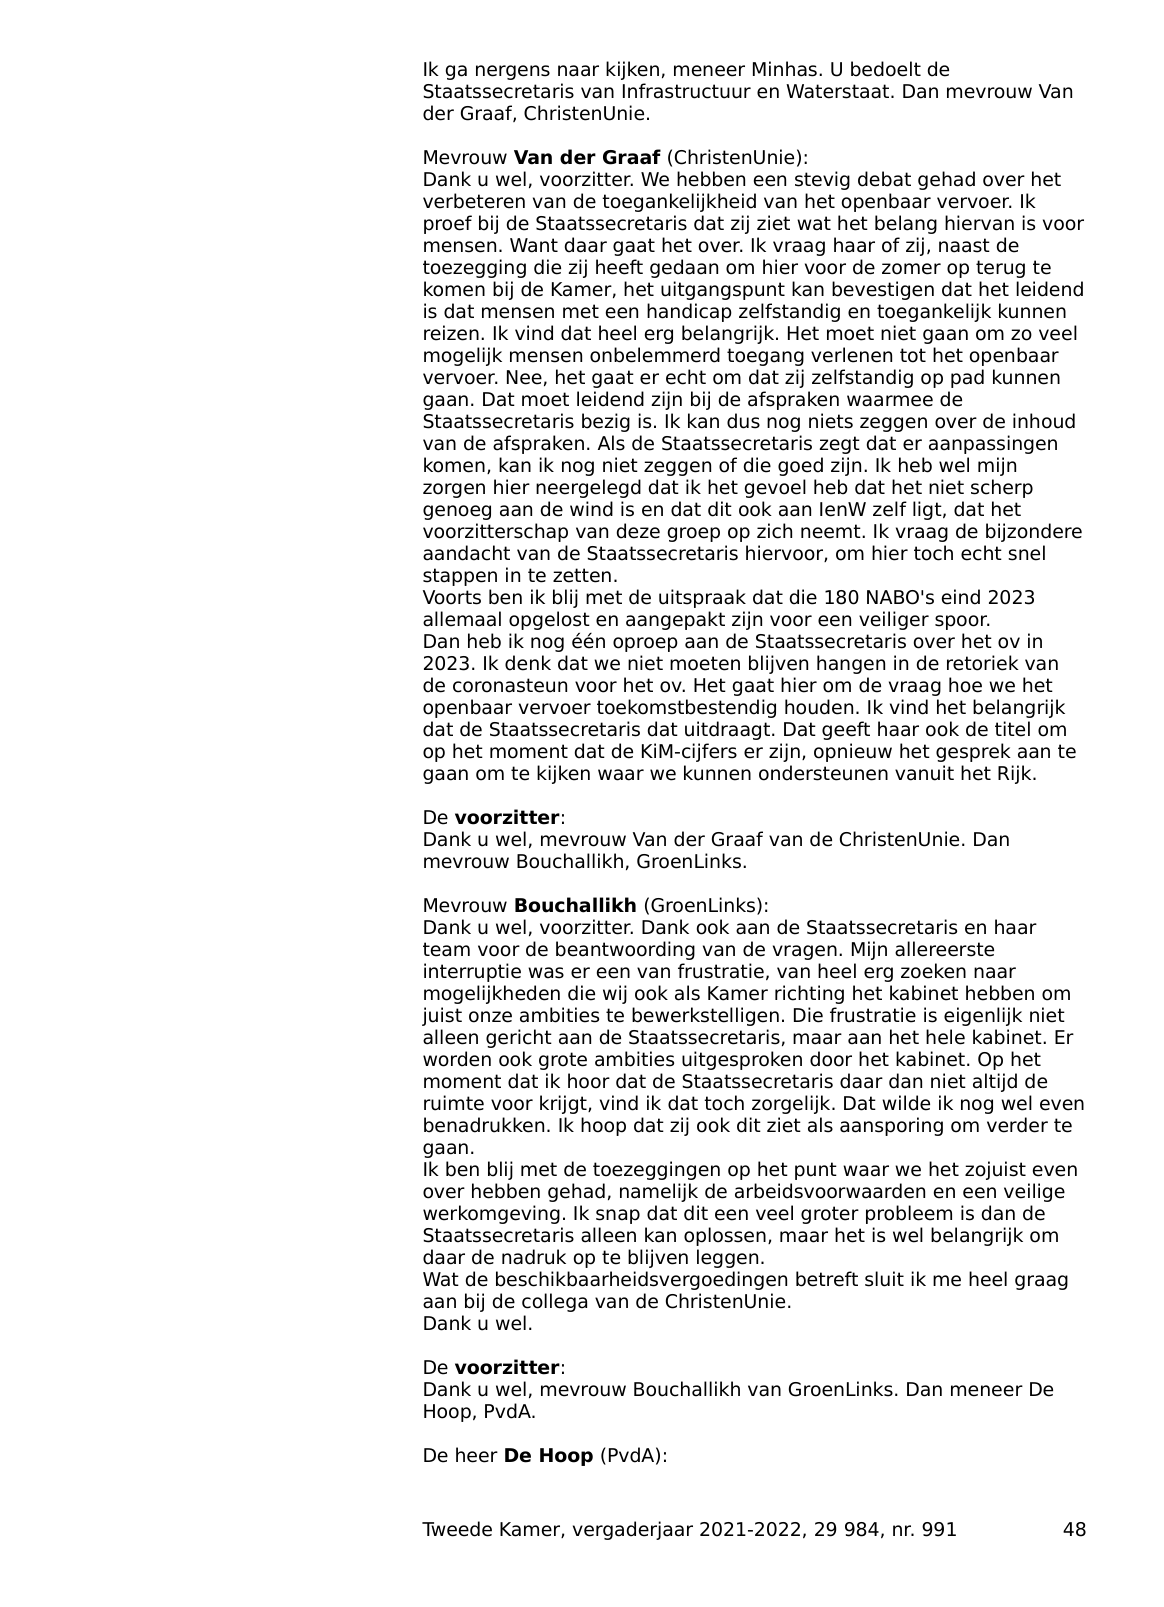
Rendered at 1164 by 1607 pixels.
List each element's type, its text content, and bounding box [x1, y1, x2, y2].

text Dank u wel, voorzitter. Dank ook aan de Staatssecretaris en haar team voor de beantwoording van de vragen. Mijn allereerste interruptie was er een van frustratie, van heel erg zoeken naar mogelijkheden die wij ook als Kamer richting het kabinet hebben om juist onze ambities te bewerkstelligen. Die frustratie is eigenlijk niet alleen gericht aan de Staatssecretaris, maar aan het hele kabinet. Er worden ook grote ambities uitgesproken door het kabinet. Op het moment dat ik hoor dat de Staatssecretaris daar dan niet altijd de ruimte voor krijgt, vind ik dat toch zorgelijk. Dat wilde ik nog wel even benadrukken. Ik hoop dat zij ook dit ziet als aansporing om verder te gaan. [422, 917, 1087, 1159]
text De voorzitter: [422, 807, 1087, 829]
text Mevrouw Van der Graaf (ChristenUnie): [422, 147, 1087, 169]
text Voorts ben ik blij met de uitspraak dat die 180 NABO's eind 2023 allemaal opgelost en aangepakt zijn voor een veiliger spoor. [422, 587, 1087, 631]
text Dank u wel, voorzitter. We hebben een stevig debat gehad over het verbeteren van de toegankelijkheid van het openbaar vervoer. Ik proef bij de Staatssecretaris dat zij ziet wat het belang hiervan is voor mensen. Want daar gaat het over. Ik vraag haar of zij, naast de toezegging die zij heeft gedaan om hier voor de zomer op terug te komen bij de Kamer, het uitgangspunt kan bevestigen dat het leidend is dat mensen met een handicap zelfstandig en toegankelijk kunnen reizen. Ik vind dat heel erg belangrijk. Het moet niet gaan om zo veel mogelijk mensen onbelemmerd toegang verlenen tot het openbaar vervoer. Nee, het gaat er echt om dat zij zelfstandig op pad kunnen gaan. Dat moet leidend zijn bij de afspraken waarmee de Staatssecretaris bezig is. Ik kan dus nog niets zeggen over de inhoud van de afspraken. Als de Staatssecretaris zegt dat er aanpassingen komen, kan ik nog niet zeggen of die goed zijn. Ik heb wel mijn zorgen hier neergelegd dat ik het gevoel heb dat het niet scherp genoeg aan de wind is en dat dit ook aan IenW zelf ligt, dat het voorzitterschap van deze groep op zich neemt. Ik vraag de bijzondere aandacht van de Staatssecretaris hiervoor, om hier toch echt snel stappen in te zetten. [422, 169, 1087, 587]
text Dank u wel, mevrouw Van der Graaf van de ChristenUnie. Dan mevrouw Bouchallikh, GroenLinks. [422, 829, 1087, 873]
text Dan heb ik nog één oproep aan de Staatssecretaris over het ov in 2023. Ik denk dat we niet moeten blijven hangen in de retoriek van de coronasteun voor het ov. Het gaat hier om de vraag hoe we het openbaar vervoer toekomstbestendig houden. Ik vind het belangrijk dat de Staatssecretaris dat uitdraagt. Dat geeft haar ook de titel om op het moment dat de KiM-cijfers er zijn, opnieuw het gesprek aan te gaan om te kijken waar we kunnen ondersteunen vanuit het Rijk. [422, 631, 1087, 784]
text Mevrouw Bouchallikh (GroenLinks): [422, 895, 1087, 917]
text Dank u wel. [422, 1312, 1087, 1334]
text Ik ben blij met de toezeggingen op het punt waar we het zojuist even over hebben gehad, namelijk de arbeidsvoorwaarden en een veilige werkomgeving. Ik snap dat dit een veel groter probleem is dan de Staatssecretaris alleen kan oplossen, maar het is wel belangrijk om daar de nadruk op te blijven leggen. [422, 1159, 1087, 1268]
text De voorzitter: [422, 1357, 1087, 1379]
text Ik ga nergens naar kijken, meneer Minhas. U bedoelt de Staatssecretaris van Infrastructuur en Waterstaat. Dan mevrouw Van der Graaf, ChristenUnie. [422, 59, 1087, 125]
text De heer De Hoop (PvdA): [422, 1445, 1087, 1467]
text Wat de beschikbaarheidsvergoedingen betreft sluit ik me heel graag aan bij de collega van de ChristenUnie. [422, 1268, 1087, 1312]
text Dank u wel, mevrouw Bouchallikh van GroenLinks. Dan meneer De Hoop, PvdA. [422, 1379, 1087, 1423]
